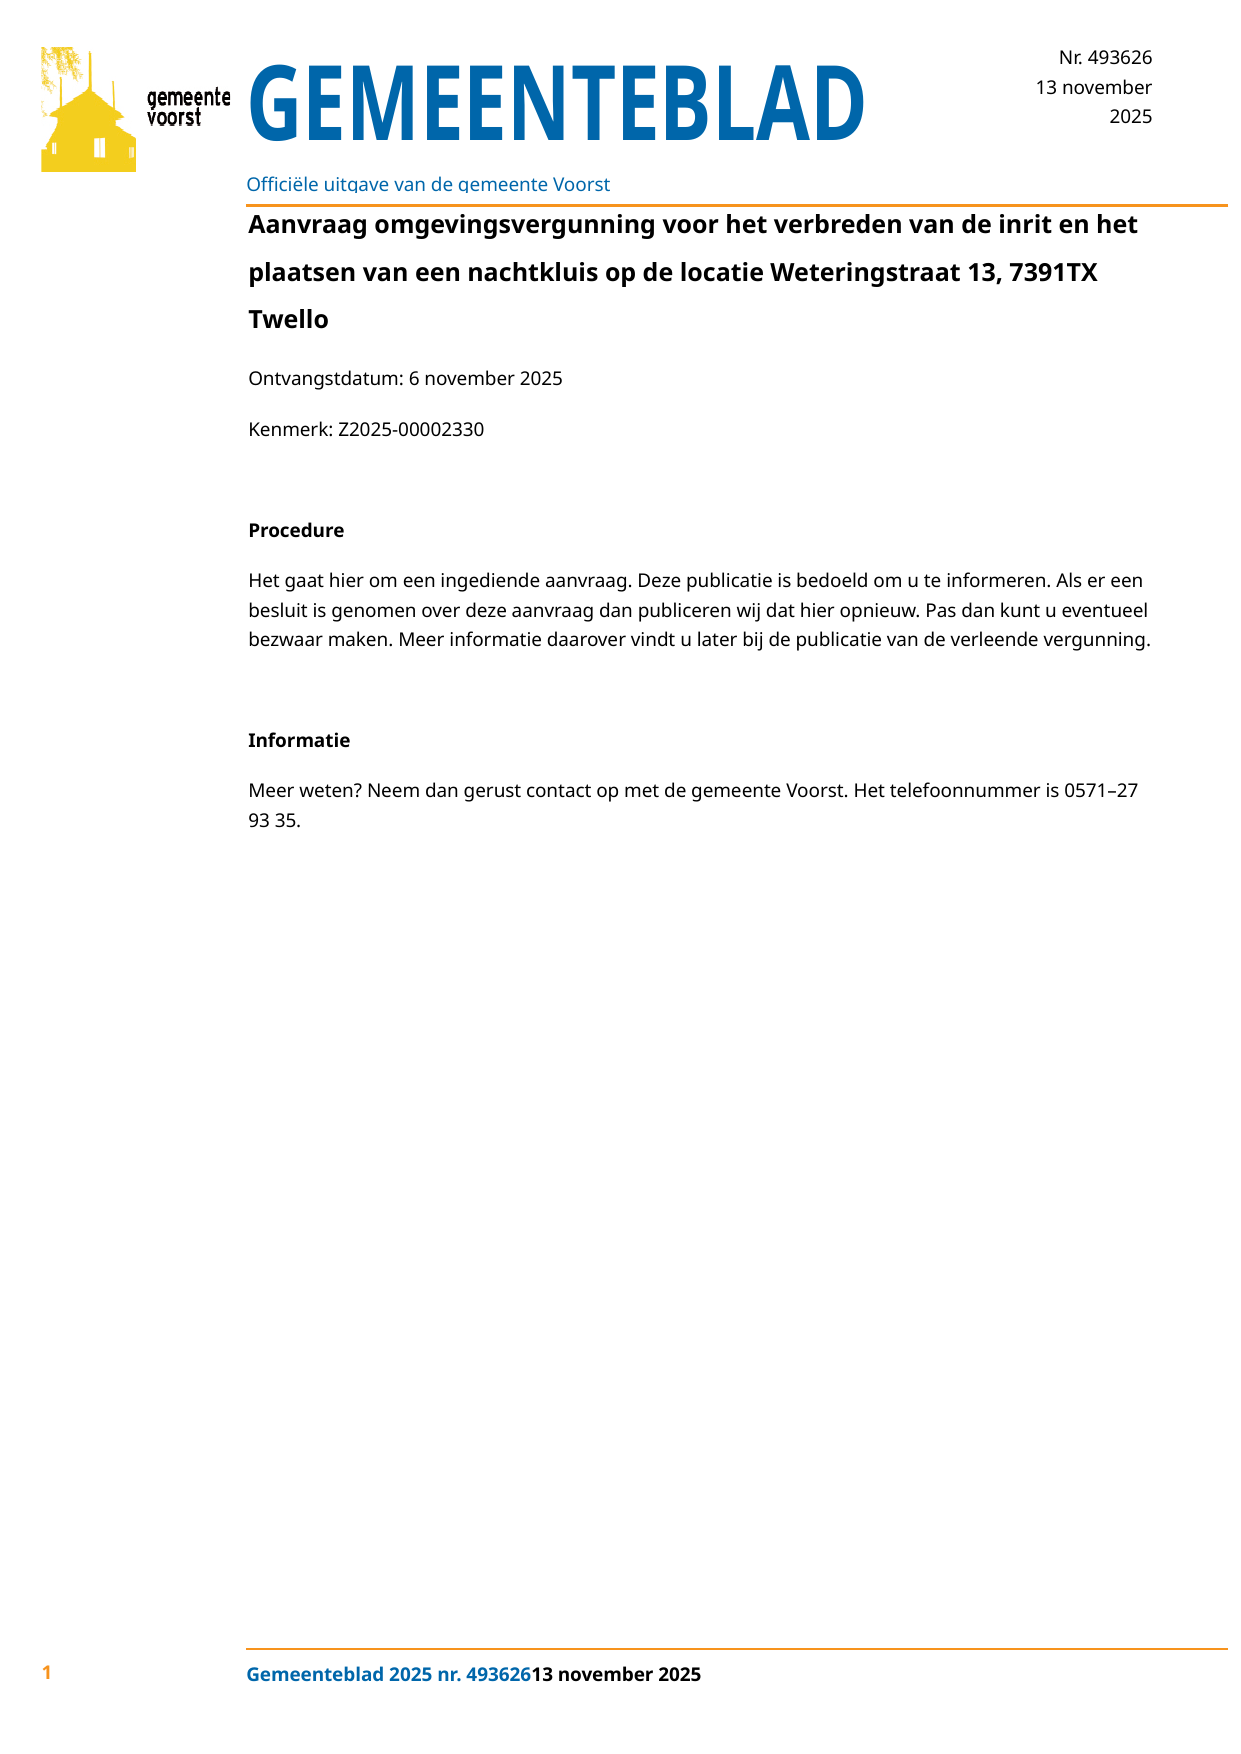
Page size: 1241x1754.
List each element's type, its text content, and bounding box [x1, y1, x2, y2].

text Ontvangstdatum: 6 november 2025 [248, 366, 1152, 391]
text Kenmerk: Z2025-00002330 [248, 416, 1152, 442]
text Aanvraag omgevingsvergunning voor het verbreden van de inrit en het plaatsen van een nachtkluis op de locatie Weteringstraat 13, 7391TX Twello [248, 207, 1152, 336]
text Meer weten? Neem dan gerust contact op met de gemeente Voorst. Het telefoonnummer is 0571–27 93 35. [248, 778, 1152, 833]
text Procedure [248, 517, 1152, 542]
text Het gaat hier om een ingediende aanvraag. Deze publicatie is bedoeld om u te informeren. Als er een besluit is genomen over deze aanvraag dan publiceren wij dat hier opnieuw. Pas dan kunt u eventueel bezwaar maken. Meer informatie daarover vindt u later bij de publicatie van de verleende vergunning. [248, 567, 1152, 652]
text Informatie [248, 727, 1152, 753]
picture [41, 47, 231, 172]
